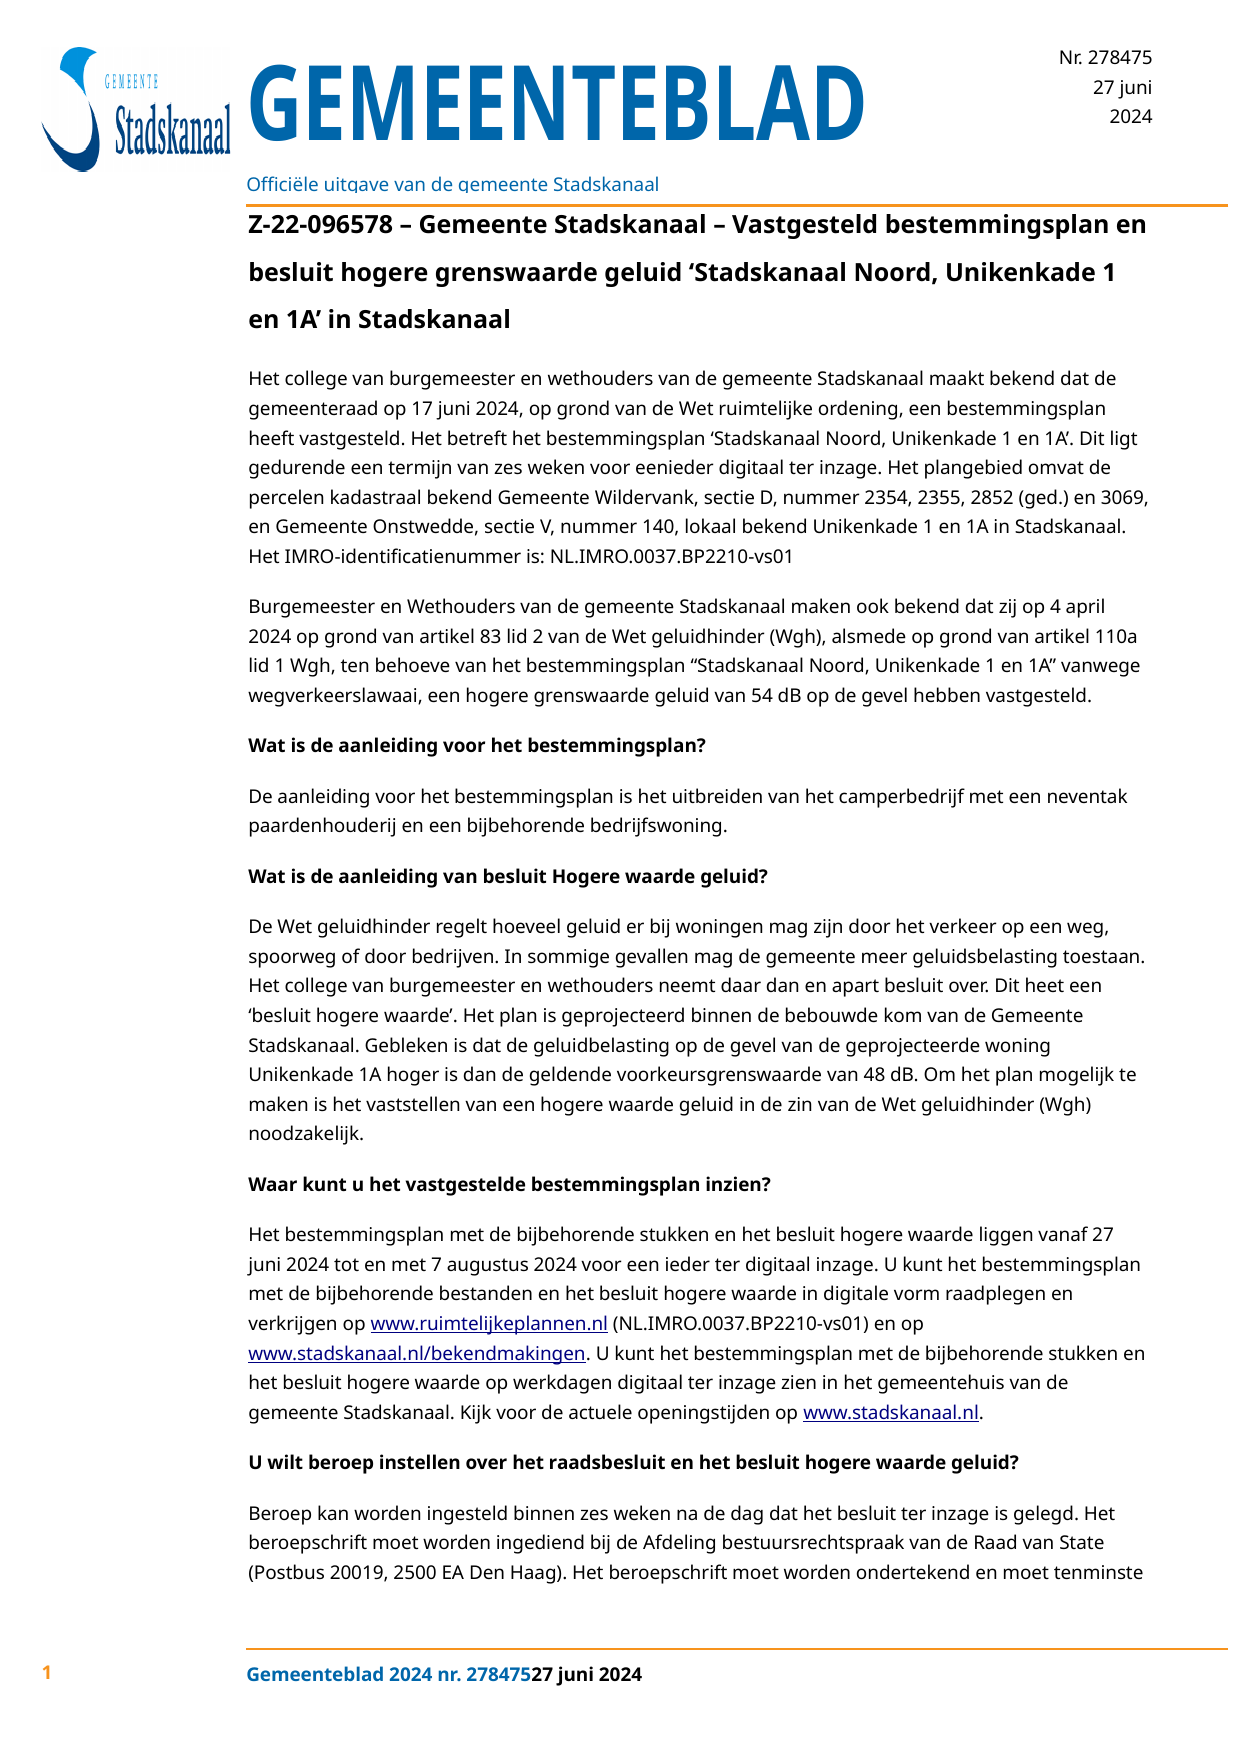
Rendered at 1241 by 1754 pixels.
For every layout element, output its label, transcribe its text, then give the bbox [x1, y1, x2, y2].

text U wilt beroep instellen over het raadsbesluit en het besluit hogere waarde geluid? [248, 1449, 1152, 1475]
text Burgemeester en Wethouders van de gemeente Stadskanaal maken ook bekend dat zij op 4 april 2024 op grond van artikel 83 lid 2 van de Wet geluidhinder (Wgh), alsmede op grond van artikel 110a lid 1 Wgh, ten behoeve van het bestemmingsplan “Stadskanaal Noord, Unikenkade 1 en 1A” vanwege wegverkeerslawaai, een hogere grenswaarde geluid van 54 dB op de gevel hebben vastgesteld. [248, 593, 1152, 708]
text Waar kunt u het vastgestelde bestemmingsplan inzien? [248, 1171, 1152, 1197]
text De Wet geluidhinder regelt hoeveel geluid er bij woningen mag zijn door het verkeer op een weg, spoorweg of door bedrijven. In sommige gevallen mag de gemeente meer geluidsbelasting toestaan. Het college van burgemeester en wethouders neemt daar dan en apart besluit over. Dit heet een ‘besluit hogere waarde’. Het plan is geprojecteerd binnen de bebouwde kom van de Gemeente Stadskanaal. Gebleken is dat de geluidbelasting op de gevel van de geprojecteerde woning Unikenkade 1A hoger is dan de geldende voorkeursgrenswaarde van 48 dB. Om het plan mogelijk te maken is het vaststellen van een hogere waarde geluid in de zin van de Wet geluidhinder (Wgh) noodzakelijk. [248, 913, 1152, 1146]
text De aanleiding voor het bestemmingsplan is het uitbreiden van het camperbedrijf met een neventak paardenhouderij en een bijbehorende bedrijfswoning. [248, 783, 1152, 838]
text Het college van burgemeester en wethouders van de gemeente Stadskanaal maakt bekend dat de gemeenteraad op 17 juni 2024, op grond van de Wet ruimtelijke ordening, een bestemmingsplan heeft vastgesteld. Het betreft het bestemmingsplan ‘Stadskanaal Noord, Unikenkade 1 en 1A’. Dit ligt gedurende een termijn van zes weken voor eenieder digitaal ter inzage. Het plangebied omvat de percelen kadastraal bekend Gemeente Wildervank, sectie D, nummer 2354, 2355, 2852 (ged.) en 3069, en Gemeente Onstwedde, sectie V, nummer 140, lokaal bekend Unikenkade 1 en 1A in Stadskanaal. Het IMRO-identificatienummer is: NL.IMRO.0037.BP2210-vs01 [248, 366, 1152, 569]
text Beroep kan worden ingesteld binnen zes weken na de dag dat het besluit ter inzage is gelegd. Het beroepschrift moet worden ingediend bij de Afdeling bestuursrechtspraak van de Raad van State (Postbus 20019, 2500 EA Den Haag). Het beroepschrift moet worden ondertekend en moet tenminste [248, 1500, 1152, 1584]
picture [41, 47, 231, 172]
text Z-22-096578 – Gemeente Stadskanaal – Vastgesteld bestemmingsplan en besluit hogere grenswaarde geluid ‘Stadskanaal Noord, Unikenkade 1 en 1A’ in Stadskanaal [248, 207, 1152, 336]
text Wat is de aanleiding voor het bestemmingsplan? [248, 733, 1152, 758]
text Wat is de aanleiding van besluit Hogere waarde geluid? [248, 863, 1152, 889]
text Het bestemmingsplan met de bijbehorende stukken en het besluit hogere waarde liggen vanaf 27 juni 2024 tot en met 7 augustus 2024 voor een ieder ter digitaal inzage. U kunt het bestemmingsplan met de bijbehorende bestanden en het besluit hogere waarde in digitale vorm raadplegen en verkrijgen op www.ruimtelijkeplannen.nl (NL.IMRO.0037.BP2210-vs01) en op www.stadskanaal.nl/bekendmakingen. U kunt het bestemmingsplan met de bijbehorende stukken en het besluit hogere waarde op werkdagen digitaal ter inzage zien in het gemeentehuis van de gemeente Stadskanaal. Kijk voor de actuele openingstijden op www.stadskanaal.nl. [248, 1221, 1152, 1424]
